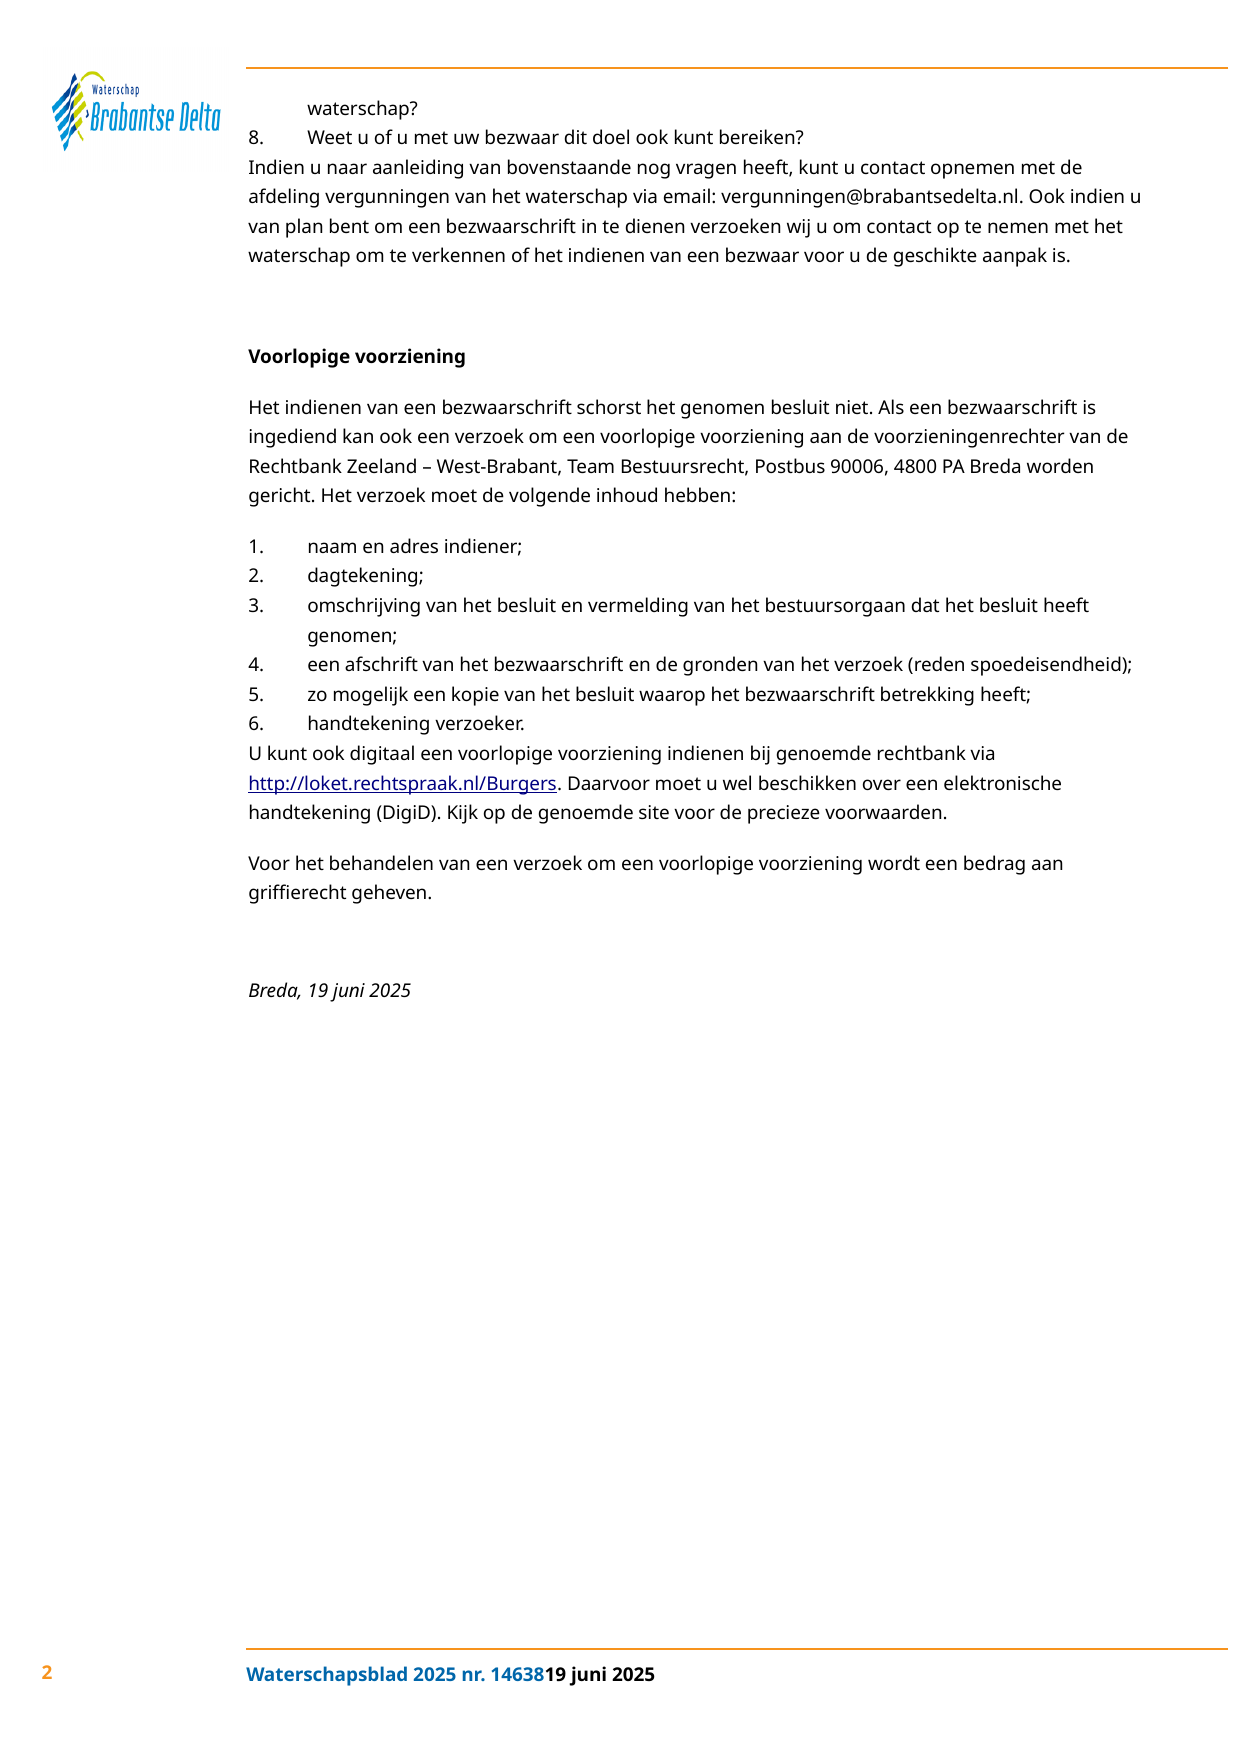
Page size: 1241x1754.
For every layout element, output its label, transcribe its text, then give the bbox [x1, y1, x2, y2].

text Voor het behandelen van een verzoek om een voorlopige voorziening wordt een bedrag aan griffierecht geheven. [248, 850, 1152, 905]
text Het indienen van een bezwaarschrift schorst het genomen besluit niet. Als een bezwaarschrift is ingediend kan ook een verzoek om een voorlopige voorziening aan de voorzieningenrechter van de Rechtbank Zeeland – West-Brabant, Team Bestuursrecht, Postbus 90006, 4800 PA Breda worden gericht. Het verzoek moet de volgende inhoud hebben: [248, 394, 1152, 508]
list handtekening verzoeker. [248, 711, 1152, 736]
text U kunt ook digitaal een voorlopige voorziening indienen bij genoemde rechtbank via http://loket.rechtspraak.nl/Burgers. Daarvoor moet u wel beschikken over een elektronische handtekening (DigiD). Kijk op de genoemde site voor de precieze voorwaarden. [248, 740, 1152, 825]
text Voorlopige voorziening [248, 343, 1152, 369]
list naam en adres indiener; [248, 533, 1152, 559]
list Weet u of u met uw bezwaar dit doel ook kunt bereiken? [248, 124, 1152, 150]
list omschrijving van het besluit en vermelding van het bestuursorgaan dat het besluit heeft genomen; [248, 592, 1152, 648]
list dagtekening; [248, 563, 1152, 588]
list een afschrift van het bezwaarschrift en de gronden van het verzoek (reden spoedeisendheid); [248, 651, 1152, 677]
list waterschap? [248, 95, 1152, 121]
text Indien u naar aanleiding van bovenstaande nog vragen heeft, kunt u contact opnemen met de afdeling vergunningen van het waterschap via email: vergunningen@brabantsedelta.nl. Ook indien u van plan bent om een bezwaarschrift in te dienen verzoeken wij u om contact op te nemen met het waterschap om te verkennen of het indienen van een bezwaar voor u de geschikte aanpak is. [248, 154, 1152, 268]
picture [41, 47, 231, 172]
text Breda, 19 juni 2025 [248, 978, 1152, 1003]
list zo mogelijk een kopie van het besluit waarop het bezwaarschrift betrekking heeft; [248, 681, 1152, 707]
